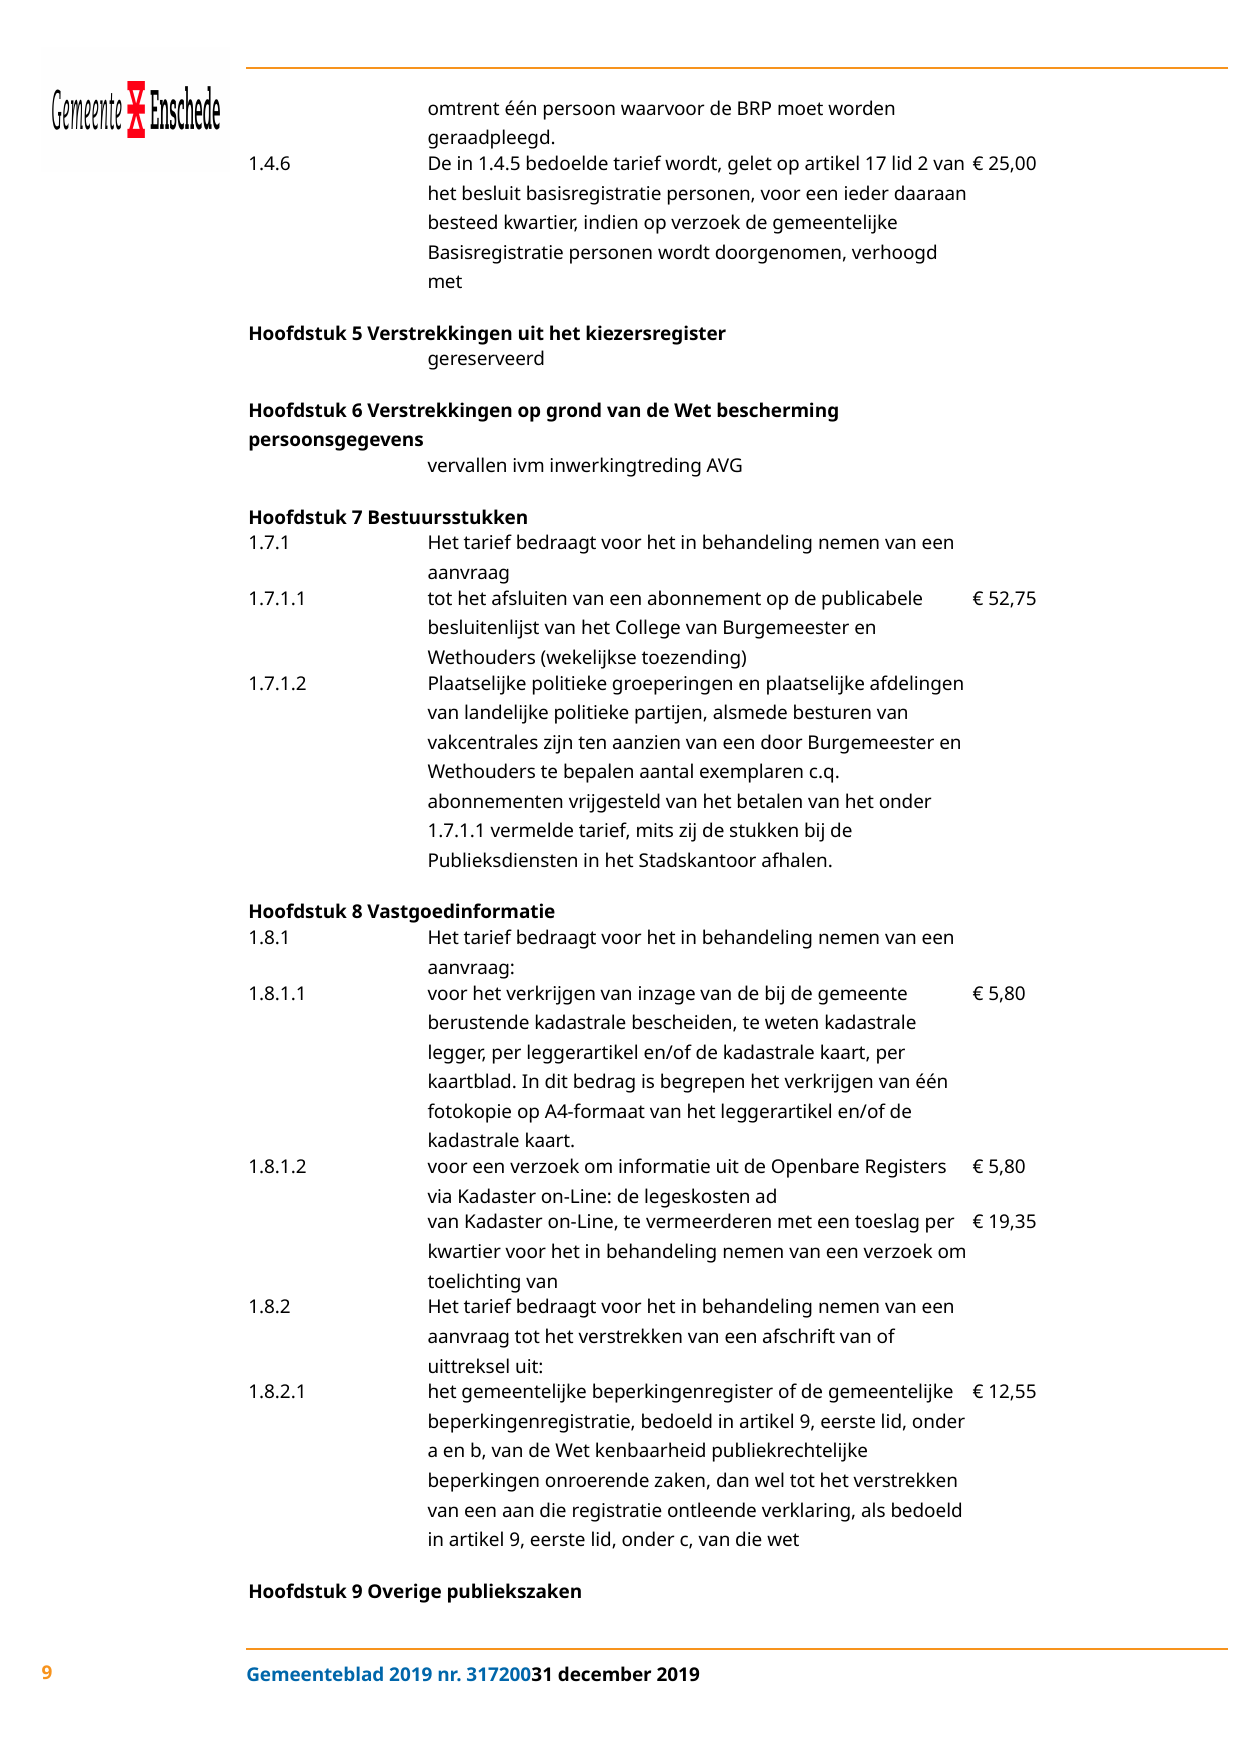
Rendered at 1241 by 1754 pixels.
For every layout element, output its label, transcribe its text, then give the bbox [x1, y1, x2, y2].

table_cell [973, 478, 1152, 504]
table_cell Het tarief bedraagt voor het in behandeling nemen van een aanvraag tot het verstrekken van een afschrift van of uittreksel uit: [427, 1294, 972, 1378]
table_cell Het tarief bedraagt voor het in behandeling nemen van een aanvraag: [427, 925, 972, 980]
table_cell € 19,35 [973, 1209, 1152, 1294]
table_cell [973, 925, 1152, 980]
table_cell [973, 294, 1152, 320]
table_cell Hoofdstuk 6 Verstrekkingen op grond van de Wet bescherming persoonsgegevens [248, 397, 972, 452]
table_cell 1.7.1.1 [248, 585, 427, 670]
table_cell [248, 478, 427, 504]
table_cell [973, 346, 1152, 371]
table_cell [973, 320, 1152, 346]
table_cell € 25,00 [973, 150, 1152, 294]
table_cell [973, 371, 1152, 397]
table_cell [973, 1294, 1152, 1378]
table_cell [973, 95, 1152, 150]
table_cell 1.8.1.1 [248, 980, 427, 1153]
table_cell [973, 1578, 1152, 1604]
table_cell € 5,80 [973, 980, 1152, 1153]
table_cell omtrent één persoon waarvoor de BRP moet worden geraadpleegd. [427, 95, 972, 150]
table_cell [973, 670, 1152, 873]
table_cell € 52,75 [973, 585, 1152, 670]
table_cell 1.8.2 [248, 1294, 427, 1378]
table_cell [248, 95, 427, 150]
table_cell [248, 346, 427, 371]
table_cell [248, 294, 427, 320]
table_cell [248, 1209, 427, 1294]
table_cell [248, 1552, 427, 1578]
table_cell 1.8.1.2 [248, 1154, 427, 1209]
table_cell De in 1.4.5 bedoelde tarief wordt, gelet op artikel 17 lid 2 van het besluit basisregistratie personen, voor een ieder daaraan besteed kwartier, indien op verzoek de gemeentelijke Basisregistratie personen wordt doorgenomen, verhoogd met [427, 150, 972, 294]
table_cell [248, 371, 427, 397]
table_cell Hoofdstuk 7 Bestuursstukken [248, 504, 972, 529]
table_cell [973, 397, 1152, 452]
table_cell voor het verkrijgen van inzage van de bij de gemeente berustende kadastrale bescheiden, te weten kadastrale legger, per leggerartikel en/of de kadastrale kaart, per kaartblad. In dit bedrag is begrepen het verkrijgen van één fotokopie op A4-formaat van het leggerartikel en/of de kadastrale kaart. [427, 980, 972, 1153]
table_cell [973, 453, 1152, 478]
table_cell Plaatselijke politieke groeperingen en plaatselijke afdelingen van landelijke politieke partijen, alsmede besturen van vakcentrales zijn ten aanzien van een door Burgemeester en Wethouders te bepalen aantal exemplaren c.q. abonnementen vrijgesteld van het betalen van het onder 1.7.1.1 vermelde tarief, mits zij de stukken bij de Publieksdiensten in het Stadskantoor afhalen. [427, 670, 972, 873]
picture [41, 47, 231, 172]
table_cell 1.4.6 [248, 150, 427, 294]
table_cell [973, 504, 1152, 529]
table_cell [427, 478, 972, 504]
table_cell [427, 873, 972, 899]
table_cell voor een verzoek om informatie uit de Openbare Registers via Kadaster on-Line: de legeskosten ad [427, 1154, 972, 1209]
table_cell [427, 294, 972, 320]
table_cell [248, 453, 427, 478]
table_cell 1.8.1 [248, 925, 427, 980]
table_cell [973, 1552, 1152, 1578]
table_cell [427, 371, 972, 397]
table_cell van Kadaster on-Line, te vermeerderen met een toeslag per kwartier voor het in behandeling nemen van een verzoek om toelichting van [427, 1209, 972, 1294]
table_cell [973, 873, 1152, 899]
table_cell gereserveerd [427, 346, 972, 371]
table_cell [427, 1552, 972, 1578]
table_cell € 12,55 [973, 1379, 1152, 1552]
table_cell het gemeentelijke beperkingenregister of de gemeentelijke beperkingenregistratie, bedoeld in artikel 9, eerste lid, onder a en b, van de Wet kenbaarheid publiekrechtelijke beperkingen onroerende zaken, dan wel tot het verstrekken van een aan die registratie ontleende verklaring, als bedoeld in artikel 9, eerste lid, onder c, van die wet [427, 1379, 972, 1552]
table_cell tot het afsluiten van een abonnement op de publicabele besluitenlijst van het College van Burgemeester en Wethouders (wekelijkse toezending) [427, 585, 972, 670]
table_cell [973, 899, 1152, 924]
table_cell Hoofdstuk 9 Overige publiekszaken [248, 1578, 972, 1604]
table_cell Hoofdstuk 8 Vastgoedinformatie [248, 899, 972, 924]
table_cell vervallen ivm inwerkingtreding AVG [427, 453, 972, 478]
table_cell 1.7.1 [248, 530, 427, 585]
table_cell Hoofdstuk 5 Verstrekkingen uit het kiezersregister [248, 320, 972, 346]
table_cell 1.8.2.1 [248, 1379, 427, 1552]
table_cell Het tarief bedraagt voor het in behandeling nemen van een aanvraag [427, 530, 972, 585]
table_cell [248, 873, 427, 899]
table_cell € 5,80 [973, 1154, 1152, 1209]
table_cell 1.7.1.2 [248, 670, 427, 873]
table_cell [973, 530, 1152, 585]
